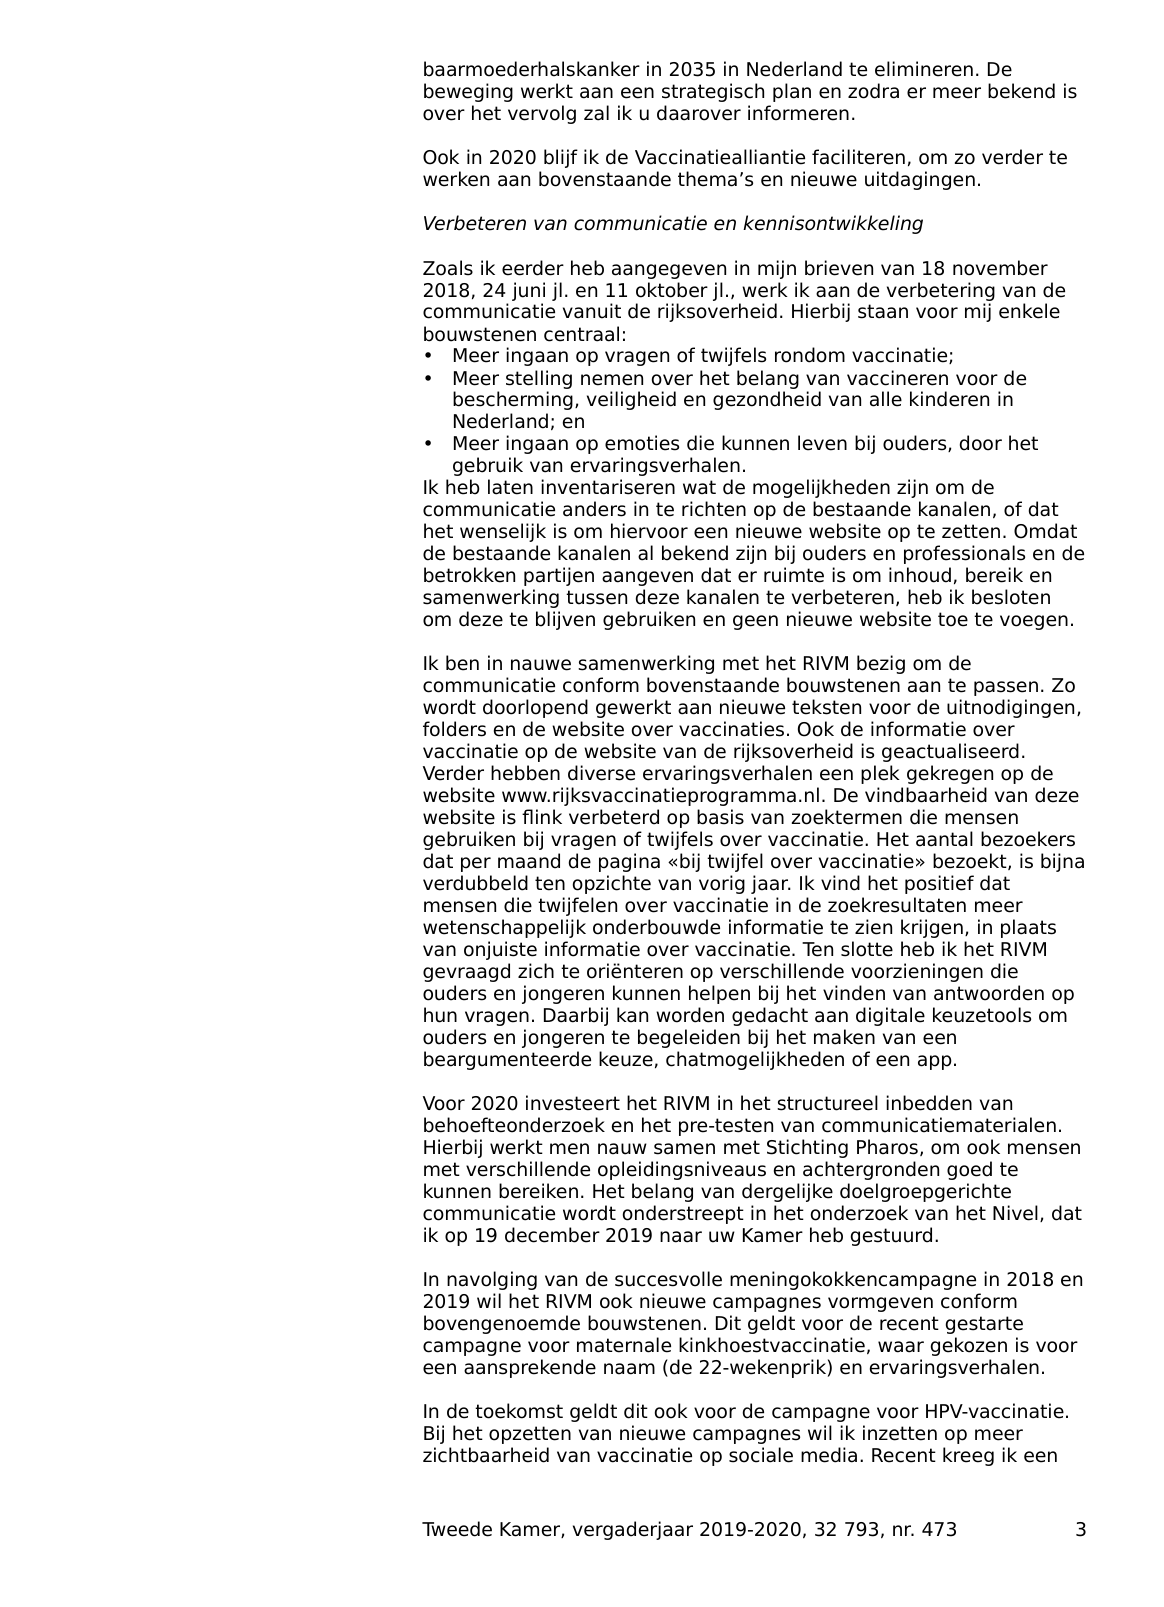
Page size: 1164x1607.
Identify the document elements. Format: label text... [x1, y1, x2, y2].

text Ik heb laten inventariseren wat de mogelijkheden zijn om de communicatie anders in te richten op de bestaande kanalen, of dat het wenselijk is om hiervoor een nieuwe website op te zetten. Omdat de bestaande kanalen al bekend zijn bij ouders en professionals en de betrokken partijen aangeven dat er ruimte is om inhoud, bereik en samenwerking tussen deze kanalen te verbeteren, heb ik besloten om deze te blijven gebruiken en geen nieuwe website toe te voegen. [422, 477, 1087, 631]
subtitle Verbeteren van communicatie en kennisontwikkeling [422, 213, 1087, 235]
text Zoals ik eerder heb aangegeven in mijn brieven van 18 november 2018, 24 juni jl. en 11 oktober jl., werk ik aan de verbetering van de communicatie vanuit de rijksoverheid. Hierbij staan voor mij enkele bouwstenen centraal: [422, 257, 1087, 345]
text • Meer ingaan op emoties die kunnen leven bij ouders, door het gebruik van ervaringsverhalen. [422, 433, 1087, 477]
text • Meer ingaan op vragen of twijfels rondom vaccinatie; [422, 345, 1087, 367]
text Ook in 2020 blijf ik de Vaccinatiealliantie faciliteren, om zo verder te werken aan bovenstaande thema’s en nieuwe uitdagingen. [422, 147, 1087, 191]
text Voor 2020 investeert het RIVM in het structureel inbedden van behoefteonderzoek en het pre-testen van communicatiematerialen. Hierbij werkt men nauw samen met Stichting Pharos, om ook mensen met verschillende opleidingsniveaus en achtergronden goed te kunnen bereiken. Het belang van dergelijke doelgroepgerichte communicatie wordt onderstreept in het onderzoek van het Nivel, dat ik op 19 december 2019 naar uw Kamer heb gestuurd. [422, 1093, 1087, 1247]
text Ik ben in nauwe samenwerking met het RIVM bezig om de communicatie conform bovenstaande bouwstenen aan te passen. Zo wordt doorlopend gewerkt aan nieuwe teksten voor de uitnodigingen, folders en de website over vaccinaties. Ook de informatie over vaccinatie op de website van de rijksoverheid is geactualiseerd. Verder hebben diverse ervaringsverhalen een plek gekregen op de website www.rijksvaccinatieprogramma.nl. De vindbaarheid van deze website is flink verbeterd op basis van zoektermen die mensen gebruiken bij vragen of twijfels over vaccinatie. Het aantal bezoekers dat per maand de pagina «bij twijfel over vaccinatie» bezoekt, is bijna verdubbeld ten opzichte van vorig jaar. Ik vind het positief dat mensen die twijfelen over vaccinatie in de zoekresultaten meer wetenschappelijk onderbouwde informatie te zien krijgen, in plaats van onjuiste informatie over vaccinatie. Ten slotte heb ik het RIVM gevraagd zich te oriënteren op verschillende voorzieningen die ouders en jongeren kunnen helpen bij het vinden van antwoorden op hun vragen. Daarbij kan worden gedacht aan digitale keuzetools om ouders en jongeren te begeleiden bij het maken van een beargumenteerde keuze, chatmogelijkheden of een app. [422, 653, 1087, 1071]
text In navolging van de succesvolle meningokokkencampagne in 2018 en 2019 wil het RIVM ook nieuwe campagnes vormgeven conform bovengenoemde bouwstenen. Dit geldt voor de recent gestarte campagne voor maternale kinkhoestvaccinatie, waar gekozen is voor een aansprekende naam (de 22-wekenprik) en ervaringsverhalen. [422, 1269, 1087, 1379]
text In de toekomst geldt dit ook voor de campagne voor HPV-vaccinatie. Bij het opzetten van nieuwe campagnes wil ik inzetten op meer zichtbaarheid van vaccinatie op sociale media. Recent kreeg ik een [422, 1401, 1087, 1467]
text baarmoederhalskanker in 2035 in Nederland te elimineren. De beweging werkt aan een strategisch plan en zodra er meer bekend is over het vervolg zal ik u daarover informeren. [422, 59, 1087, 125]
text • Meer stelling nemen over het belang van vaccineren voor de bescherming, veiligheid en gezondheid van alle kinderen in Nederland; en [422, 367, 1087, 433]
